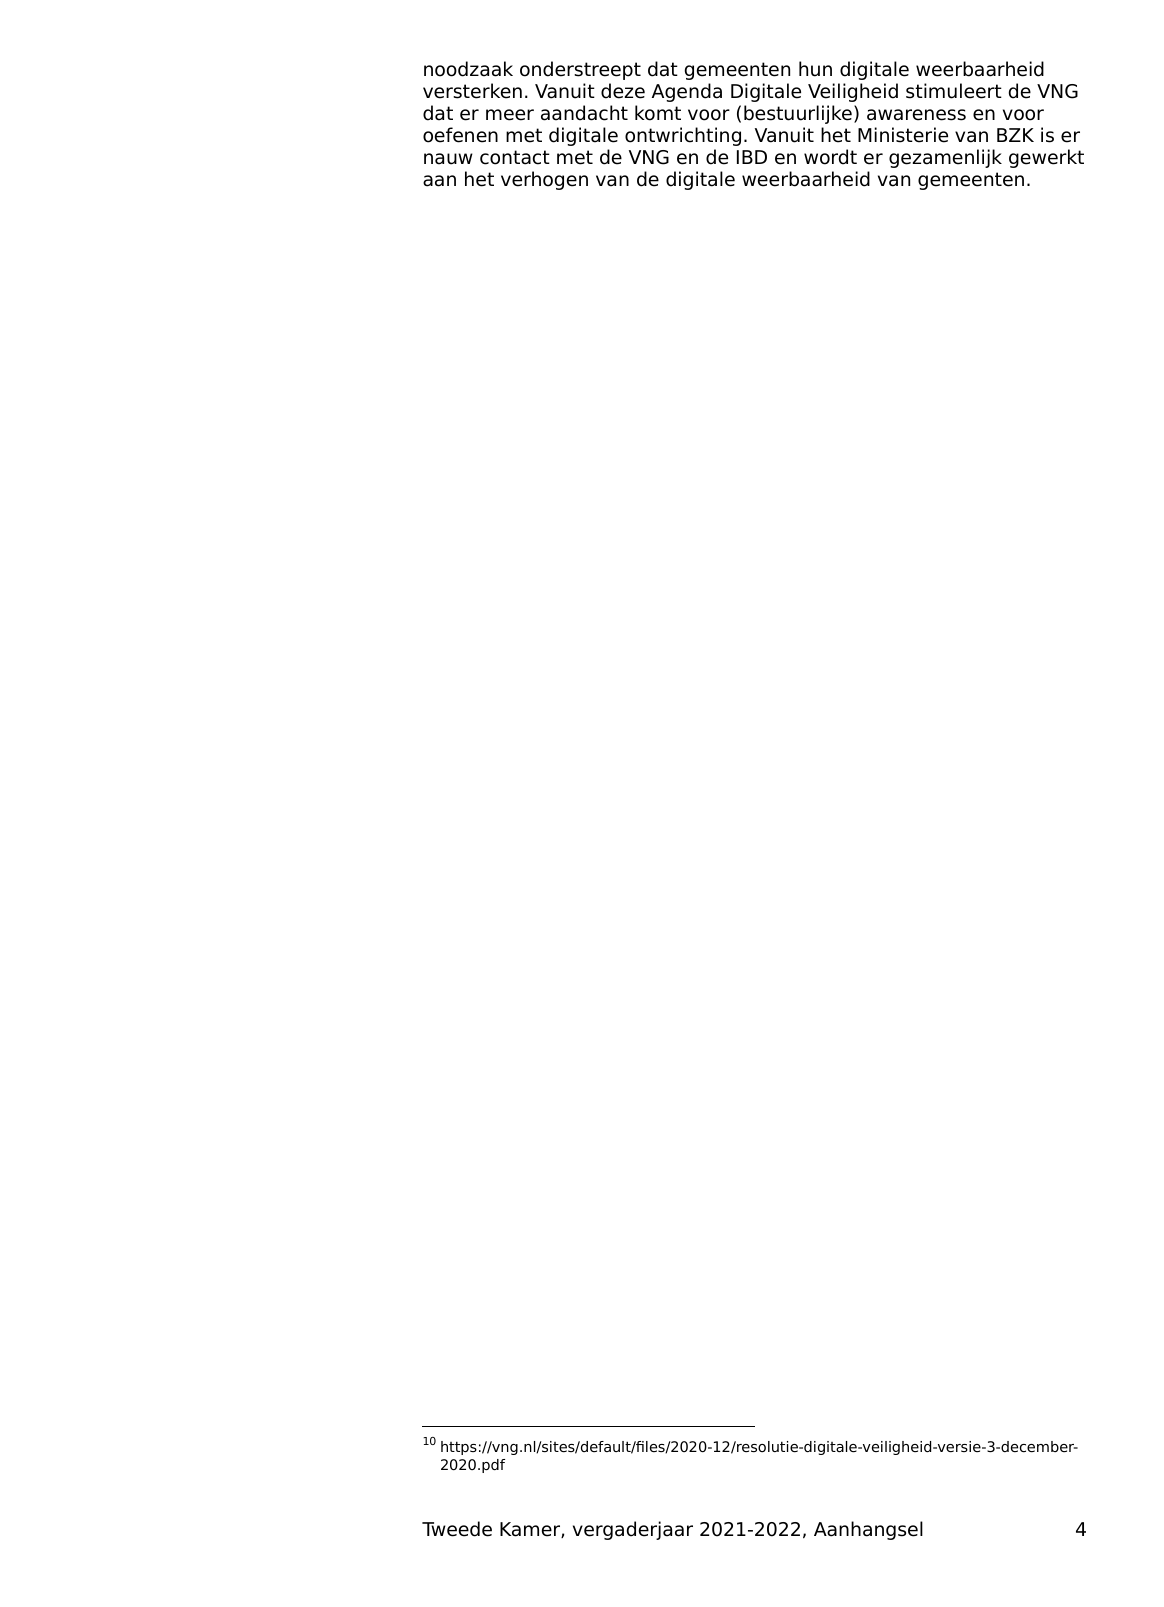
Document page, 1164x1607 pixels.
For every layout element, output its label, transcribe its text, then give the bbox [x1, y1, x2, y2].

text https://vng.nl/sites/default/files/2020-12/resolutie-digitale-veiligheid-versie-3-december-2020.pdf [422, 1435, 1087, 1474]
text noodzaak onderstreept dat gemeenten hun digitale weerbaarheid versterken. Vanuit deze Agenda Digitale Veiligheid stimuleert de VNG dat er meer aandacht komt voor (bestuurlijke) awareness en voor oefenen met digitale ontwrichting. Vanuit het Ministerie van BZK is er nauw contact met de VNG en de IBD en wordt er gezamenlijk gewerkt aan het verhogen van de digitale weerbaarheid van gemeenten. [422, 59, 1087, 191]
